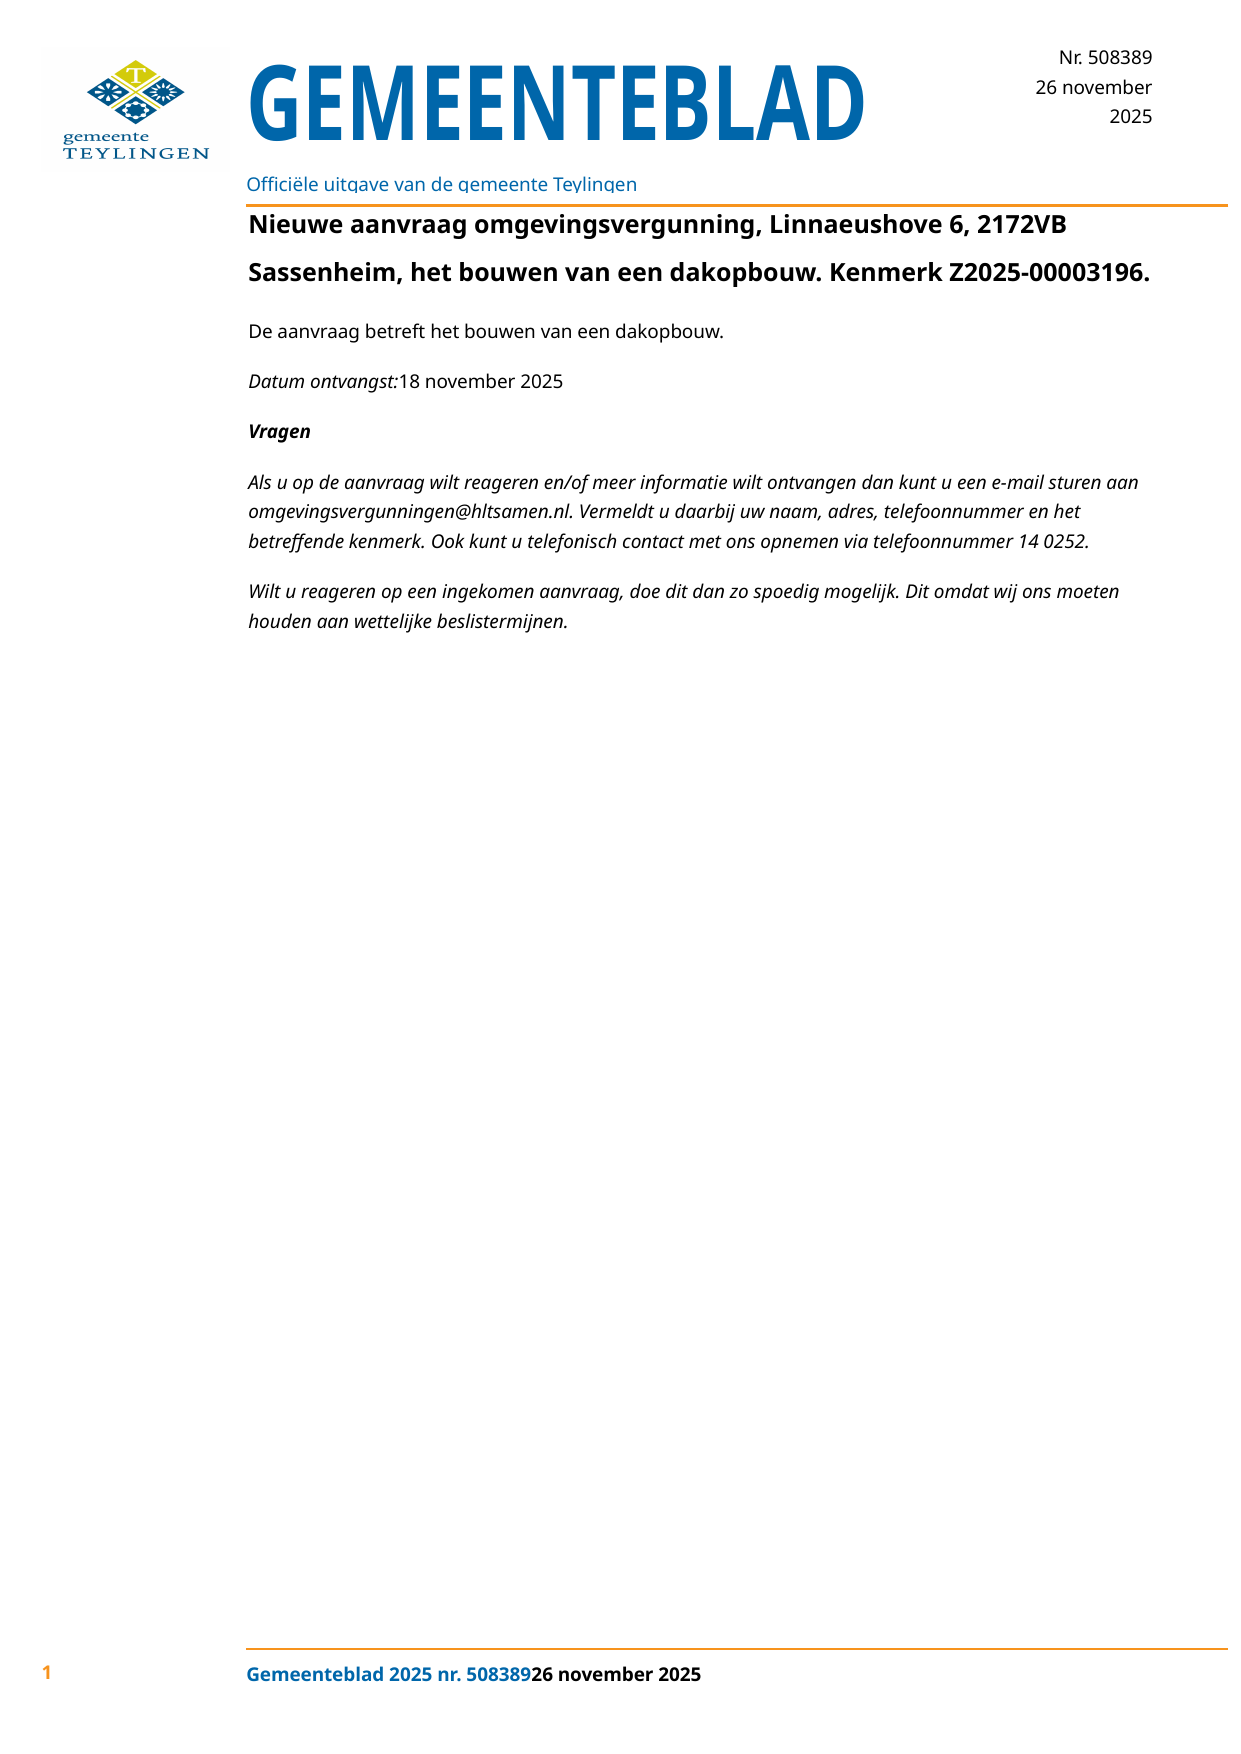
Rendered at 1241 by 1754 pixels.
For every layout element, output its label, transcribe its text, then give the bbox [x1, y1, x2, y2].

text Wilt u reageren op een ingekomen aanvraag, doe dit dan zo spoedig mogelijk. Dit omdat wij ons moeten houden aan wettelijke beslistermijnen. [248, 579, 1152, 634]
picture [41, 47, 231, 172]
text De aanvraag betreft het bouwen van een dakopbouw. [248, 318, 1152, 344]
text Datum ontvangst:18 november 2025 [248, 368, 1152, 394]
text Vragen [248, 419, 1152, 444]
text Als u op de aanvraag wilt reageren en/of meer informatie wilt ontvangen dan kunt u een e-mail sturen aan omgevingsvergunningen@hltsamen.nl. Vermeldt u daarbij uw naam, adres, telefoonnummer en het betreffende kenmerk. Ook kunt u telefonisch contact met ons opnemen via telefoonnummer 14 0252. [248, 469, 1152, 554]
text Nieuwe aanvraag omgevingsvergunning, Linnaeushove 6, 2172VB Sassenheim, het bouwen van een dakopbouw. Kenmerk Z2025-00003196. [248, 207, 1152, 288]
